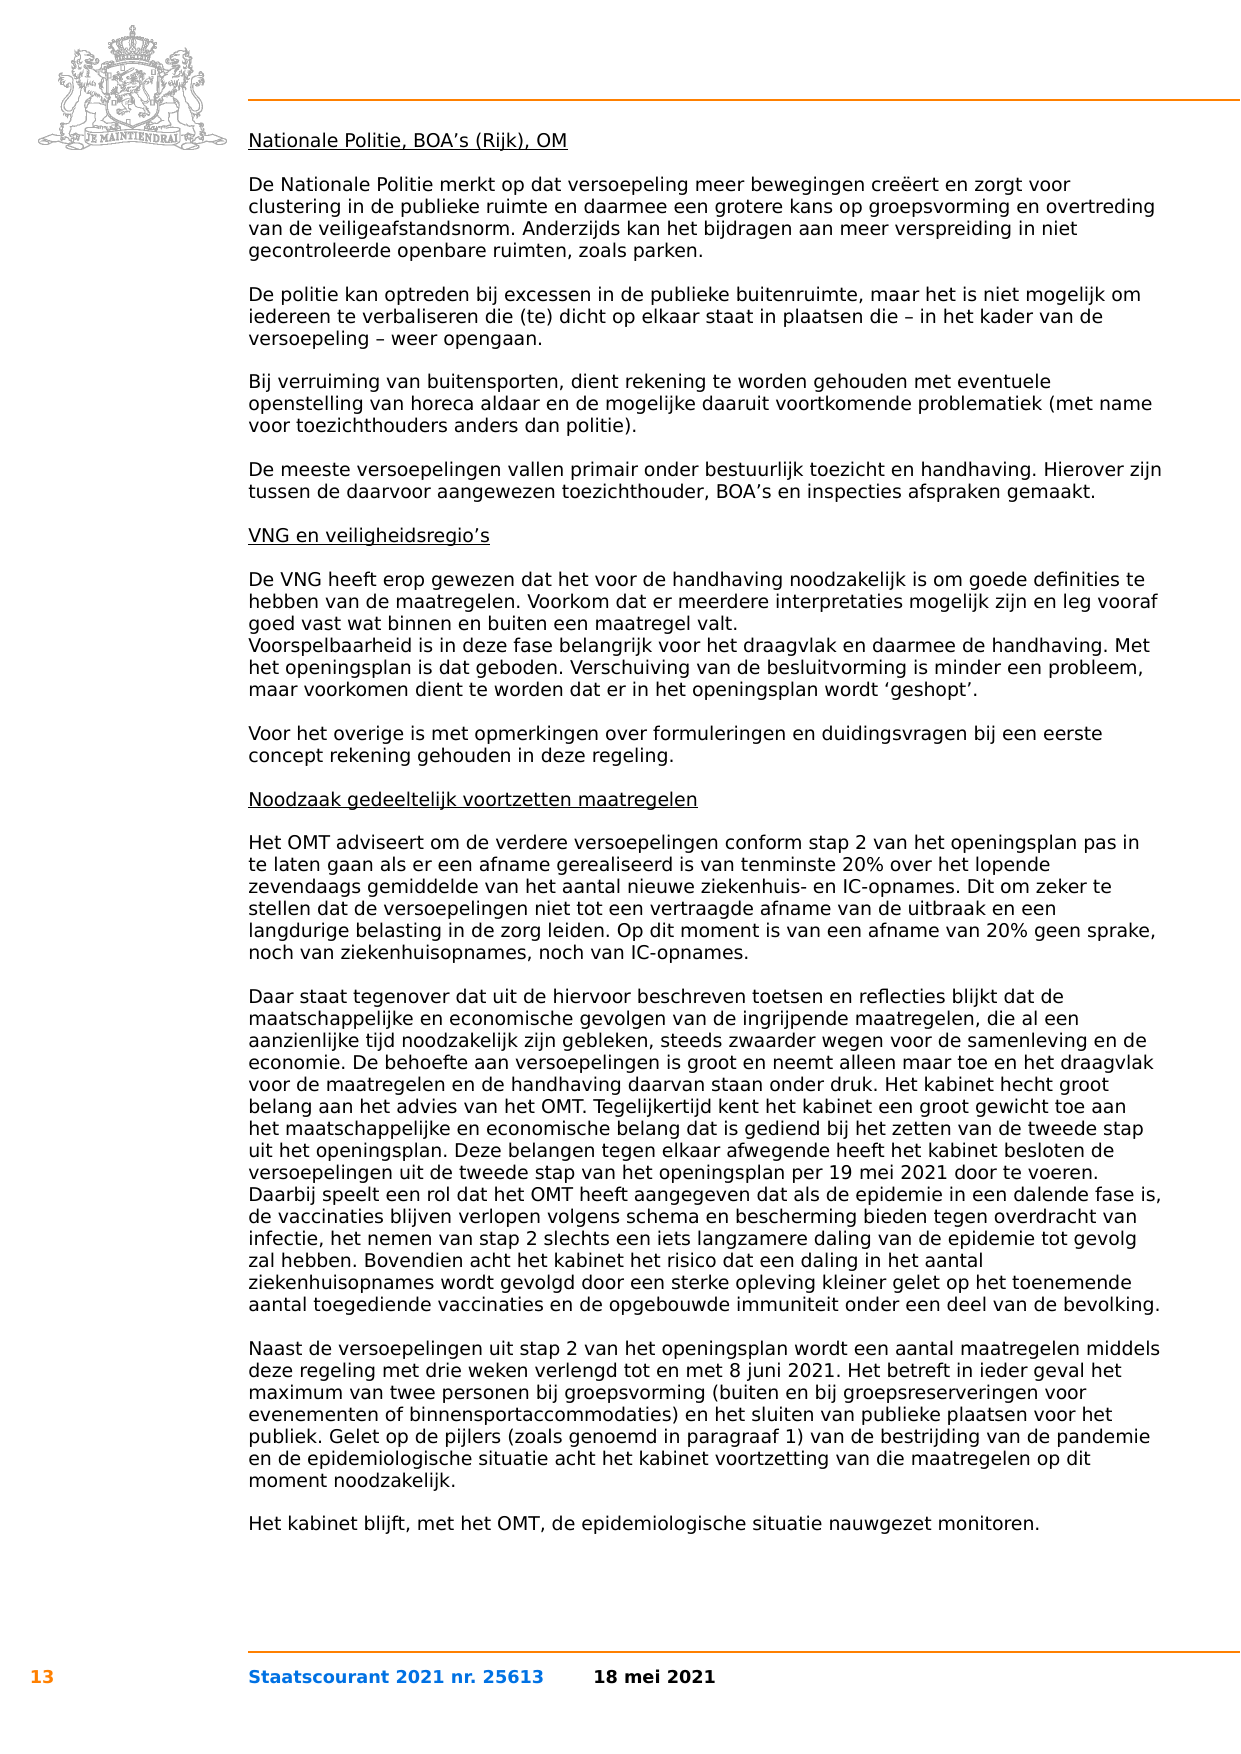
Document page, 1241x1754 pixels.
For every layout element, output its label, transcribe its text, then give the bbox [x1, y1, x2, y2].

subtitle Noodzaak gedeeltelijk voortzetten maatregelen [248, 788, 1163, 810]
picture [38, 25, 227, 150]
text Daar staat tegenover dat uit de hiervoor beschreven toetsen en reflecties blijkt dat de maatschappelijke en economische gevolgen van de ingrijpende maatregelen, die al een aanzienlijke tijd noodzakelijk zijn gebleken, steeds zwaarder wegen voor de samenleving en de economie. De behoefte aan versoepelingen is groot en neemt alleen maar toe en het draagvlak voor de maatregelen en de handhaving daarvan staan onder druk. Het kabinet hecht groot belang aan het advies van het OMT. Tegelijkertijd kent het kabinet een groot gewicht toe aan het maatschappelijke en economische belang dat is gediend bij het zetten van de tweede stap uit het openingsplan. Deze belangen tegen elkaar afwegende heeft het kabinet besloten de versoepelingen uit de tweede stap van het openingsplan per 19 mei 2021 door te voeren. Daarbij speelt een rol dat het OMT heeft aangegeven dat als de epidemie in een dalende fase is, de vaccinaties blijven verlopen volgens schema en bescherming bieden tegen overdracht van infectie, het nemen van stap 2 slechts een iets langzamere daling van de epidemie tot gevolg zal hebben. Bovendien acht het kabinet het risico dat een daling in het aantal ziekenhuisopnames wordt gevolgd door een sterke opleving kleiner gelet op het toenemende aantal toegediende vaccinaties en de opgebouwde immuniteit onder een deel van de bevolking. [248, 986, 1163, 1316]
text Het kabinet blijft, met het OMT, de epidemiologische situatie nauwgezet monitoren. [248, 1513, 1163, 1535]
text Voorspelbaarheid is in deze fase belangrijk voor het draagvlak en daarmee de handhaving. Met het openingsplan is dat geboden. Verschuiving van de besluitvorming is minder een probleem, maar voorkomen dient te worden dat er in het openingsplan wordt ‘geshopt’. [248, 635, 1163, 701]
text De meeste versoepelingen vallen primair onder bestuurlijk toezicht en handhaving. Hierover zijn tussen de daarvoor aangewezen toezichthouder, BOA’s en inspecties afspraken gemaakt. [248, 459, 1163, 503]
text Het OMT adviseert om de verdere versoepelingen conform stap 2 van het openingsplan pas in te laten gaan als er een afname gerealiseerd is van tenminste 20% over het lopende zevendaags gemiddelde van het aantal nieuwe ziekenhuis- en IC-opnames. Dit om zeker te stellen dat de versoepelingen niet tot een vertraagde afname van de uitbraak en een langdurige belasting in de zorg leiden. Op dit moment is van een afname van 20% geen sprake, noch van ziekenhuisopnames, noch van IC-opnames. [248, 832, 1163, 964]
subtitle Nationale Politie, BOA’s (Rijk), OM [248, 130, 1163, 152]
text Naast de versoepelingen uit stap 2 van het openingsplan wordt een aantal maatregelen middels deze regeling met drie weken verlengd tot en met 8 juni 2021. Het betreft in ieder geval het maximum van twee personen bij groepsvorming (buiten en bij groepsreserveringen voor evenementen of binnensportaccommodaties) en het sluiten van publieke plaatsen voor het publiek. Gelet op de pijlers (zoals genoemd in paragraaf 1) van de bestrijding van de pandemie en de epidemiologische situatie acht het kabinet voortzetting van die maatregelen op dit moment noodzakelijk. [248, 1338, 1163, 1491]
text Voor het overige is met opmerkingen over formuleringen en duidingsvragen bij een eerste concept rekening gehouden in deze regeling. [248, 723, 1163, 767]
subtitle VNG en veiligheidsregio’s [248, 525, 1163, 547]
text De VNG heeft erop gewezen dat het voor de handhaving noodzakelijk is om goede definities te hebben van de maatregelen. Voorkom dat er meerdere interpretaties mogelijk zijn en leg vooraf goed vast wat binnen en buiten een maatregel valt. [248, 569, 1163, 635]
text Bij verruiming van buitensporten, dient rekening te worden gehouden met eventuele openstelling van horeca aldaar en de mogelijke daaruit voortkomende problematiek (met name voor toezichthouders anders dan politie). [248, 371, 1163, 437]
text De politie kan optreden bij excessen in de publieke buitenruimte, maar het is niet mogelijk om iedereen te verbaliseren die (te) dicht op elkaar staat in plaatsen die – in het kader van de versoepeling – weer opengaan. [248, 283, 1163, 349]
text De Nationale Politie merkt op dat versoepeling meer bewegingen creëert en zorgt voor clustering in de publieke ruimte en daarmee een grotere kans op groepsvorming en overtreding van de veiligeafstandsnorm. Anderzijds kan het bijdragen aan meer verspreiding in niet gecontroleerde openbare ruimten, zoals parken. [248, 174, 1163, 262]
